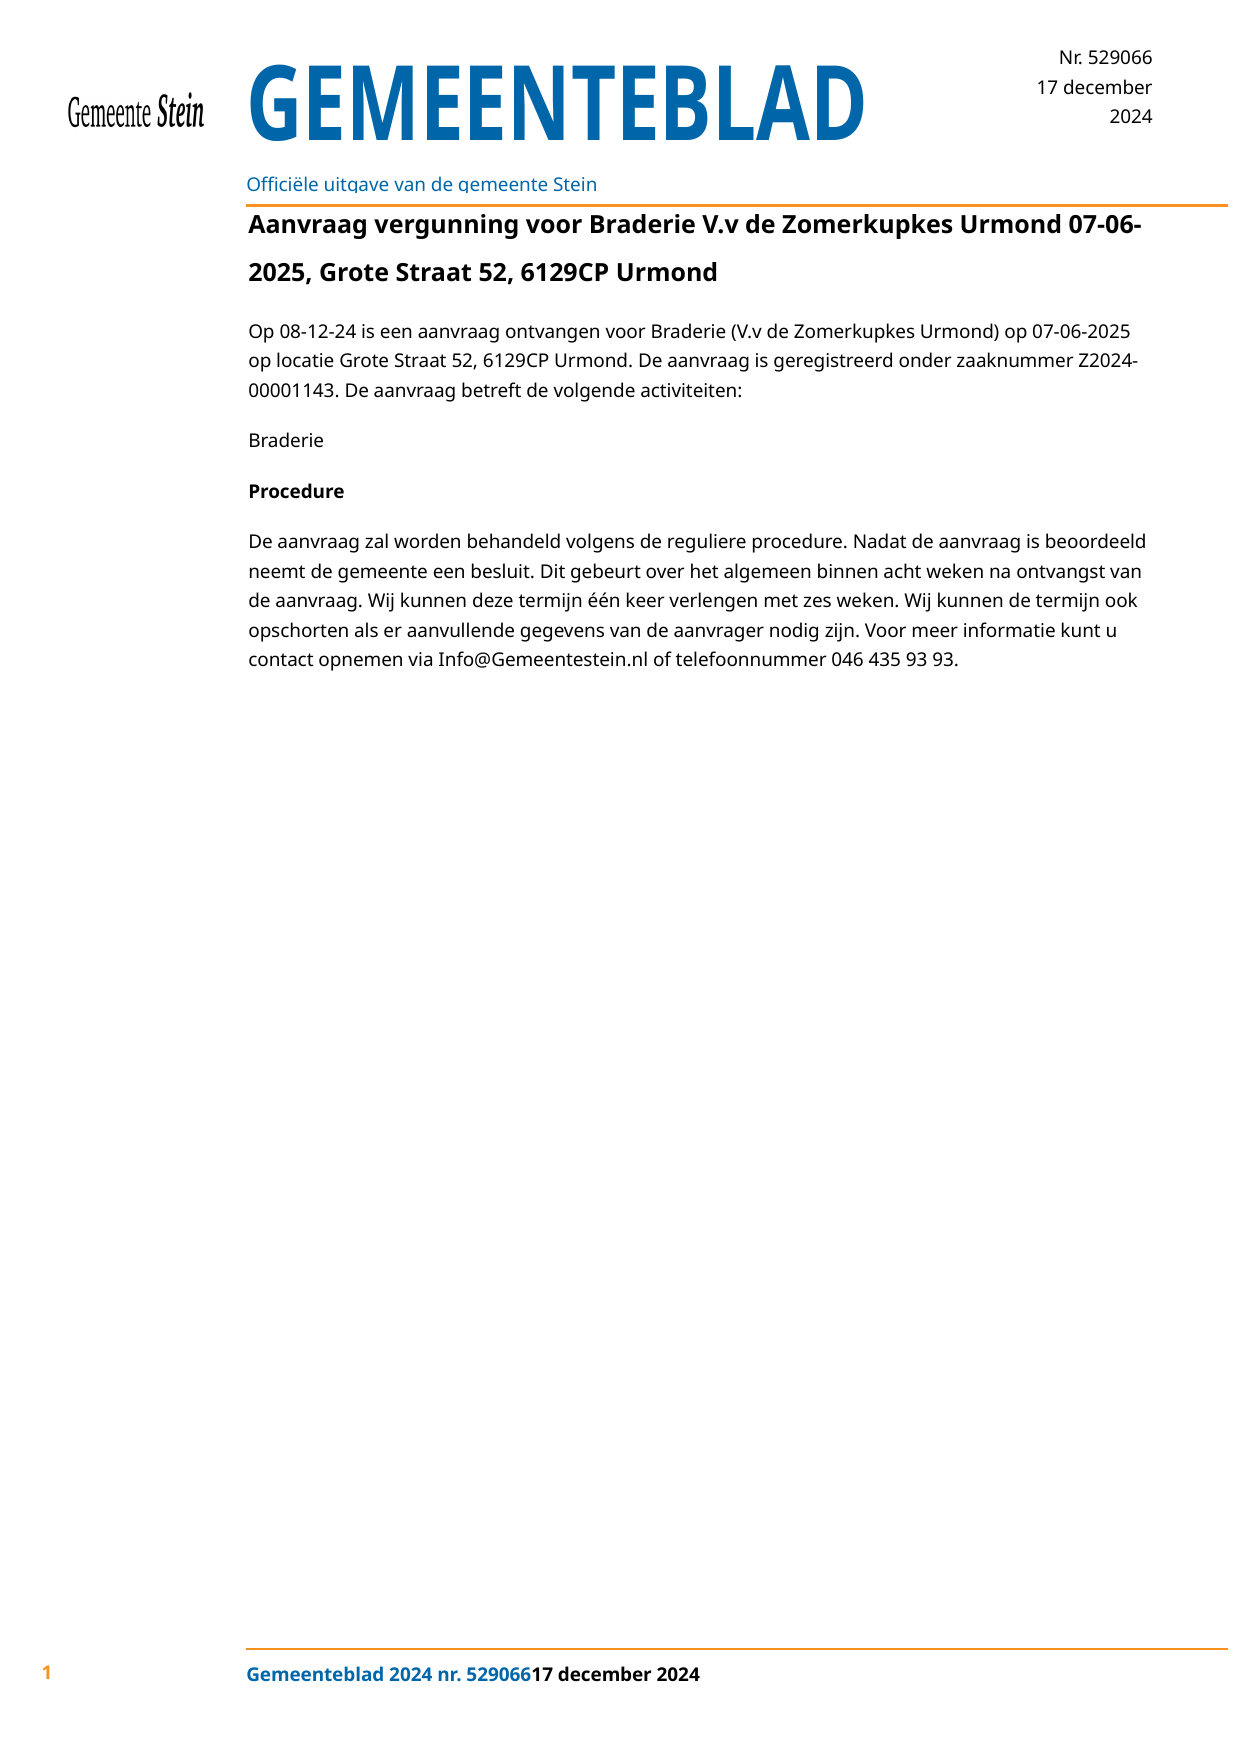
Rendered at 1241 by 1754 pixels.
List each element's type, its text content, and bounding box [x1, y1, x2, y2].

text Op 08-12-24 is een aanvraag ontvangen voor Braderie (V.v de Zomerkupkes Urmond) op 07-06-2025 op locatie Grote Straat 52, 6129CP Urmond. De aanvraag is geregistreerd onder zaaknummer Z2024-00001143. De aanvraag betreft de volgende activiteiten: [248, 318, 1152, 403]
text Braderie [248, 427, 1152, 453]
picture [41, 47, 231, 172]
text Aanvraag vergunning voor Braderie V.v de Zomerkupkes Urmond 07-06-2025, Grote Straat 52, 6129CP Urmond [248, 207, 1152, 288]
text Procedure [248, 478, 1152, 504]
text De aanvraag zal worden behandeld volgens de reguliere procedure. Nadat de aanvraag is beoordeeld neemt de gemeente een besluit. Dit gebeurt over het algemeen binnen acht weken na ontvangst van de aanvraag. Wij kunnen deze termijn één keer verlengen met zes weken. Wij kunnen de termijn ook opschorten als er aanvullende gegevens van de aanvrager nodig zijn. Voor meer informatie kunt u contact opnemen via Info@Gemeentestein.nl of telefoonnummer 046 435 93 93. [248, 528, 1152, 672]
